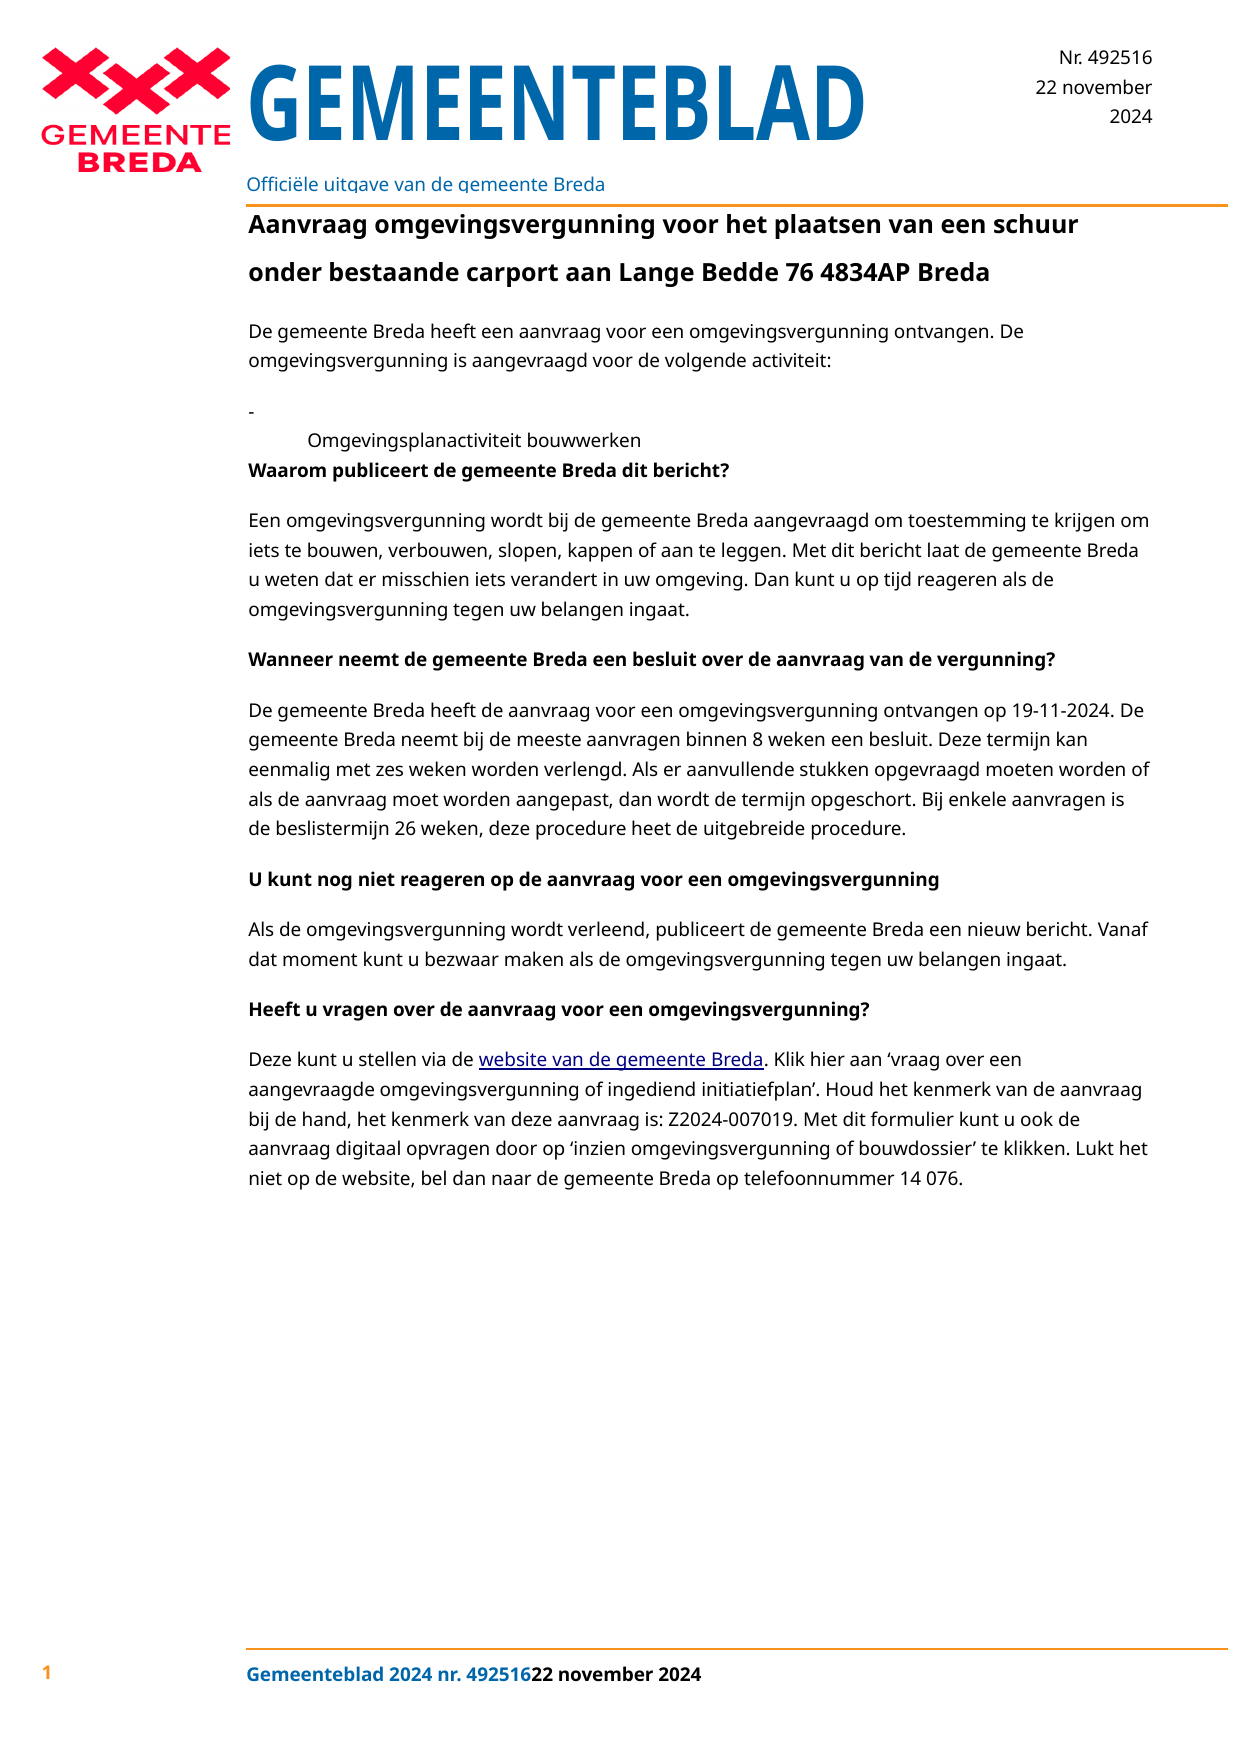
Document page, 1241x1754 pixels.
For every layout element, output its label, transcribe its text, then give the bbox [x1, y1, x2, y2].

text Deze kunt u stellen via de website van de gemeente Breda. Klik hier aan ‘vraag over een aangevraagde omgevingsvergunning of ingediend initiatiefplan’. Houd het kenmerk van de aanvraag bij de hand, het kenmerk van deze aanvraag is: Z2024-007019. Met dit formulier kunt u ook de aanvraag digitaal opvragen door op ‘inzien omgevingsvergunning of bouwdossier’ te klikken. Lukt het niet op de website, bel dan naar de gemeente Breda op telefoonnummer 14 076. [248, 1047, 1152, 1191]
text De gemeente Breda heeft de aanvraag voor een omgevingsvergunning ontvangen op 19-11-2024. De gemeente Breda neemt bij de meeste aanvragen binnen 8 weken een besluit. Deze termijn kan eenmalig met zes weken worden verlengd. Als er aanvullende stukken opgevraagd moeten worden of als de aanvraag moet worden aangepast, dan wordt de termijn opgeschort. Bij enkele aanvragen is de beslistermijn 26 weken, deze procedure heet de uitgebreide procedure. [248, 697, 1152, 841]
text Een omgevingsvergunning wordt bij de gemeente Breda aangevraagd om toestemming te krijgen om iets te bouwen, verbouwen, slopen, kappen of aan te leggen. Met dit bericht laat de gemeente Breda u weten dat er misschien iets verandert in uw omgeving. Dan kunt u op tijd reageren als de omgevingsvergunning tegen uw belangen ingaat. [248, 507, 1152, 622]
text Waarom publiceert de gemeente Breda dit bericht? [248, 457, 1152, 483]
list Omgevingsplanactiviteit bouwwerken [248, 427, 1152, 453]
text Wanneer neemt de gemeente Breda een besluit over de aanvraag van de vergunning? [248, 647, 1152, 672]
text Heeft u vragen over de aanvraag voor een omgevingsvergunning? [248, 996, 1152, 1022]
text Als de omgevingsvergunning wordt verleend, publiceert de gemeente Breda een nieuw bericht. Vanaf dat moment kunt u bezwaar maken als de omgevingsvergunning tegen uw belangen ingaat. [248, 916, 1152, 972]
text U kunt nog niet reageren op de aanvraag voor een omgevingsvergunning [248, 866, 1152, 892]
text De gemeente Breda heeft een aanvraag voor een omgevingsvergunning ontvangen. De omgevingsvergunning is aangevraagd voor de volgende activiteit: [248, 318, 1152, 373]
text Aanvraag omgevingsvergunning voor het plaatsen van een schuur onder bestaande carport aan Lange Bedde 76 4834AP Breda [248, 207, 1152, 288]
picture [41, 47, 231, 172]
